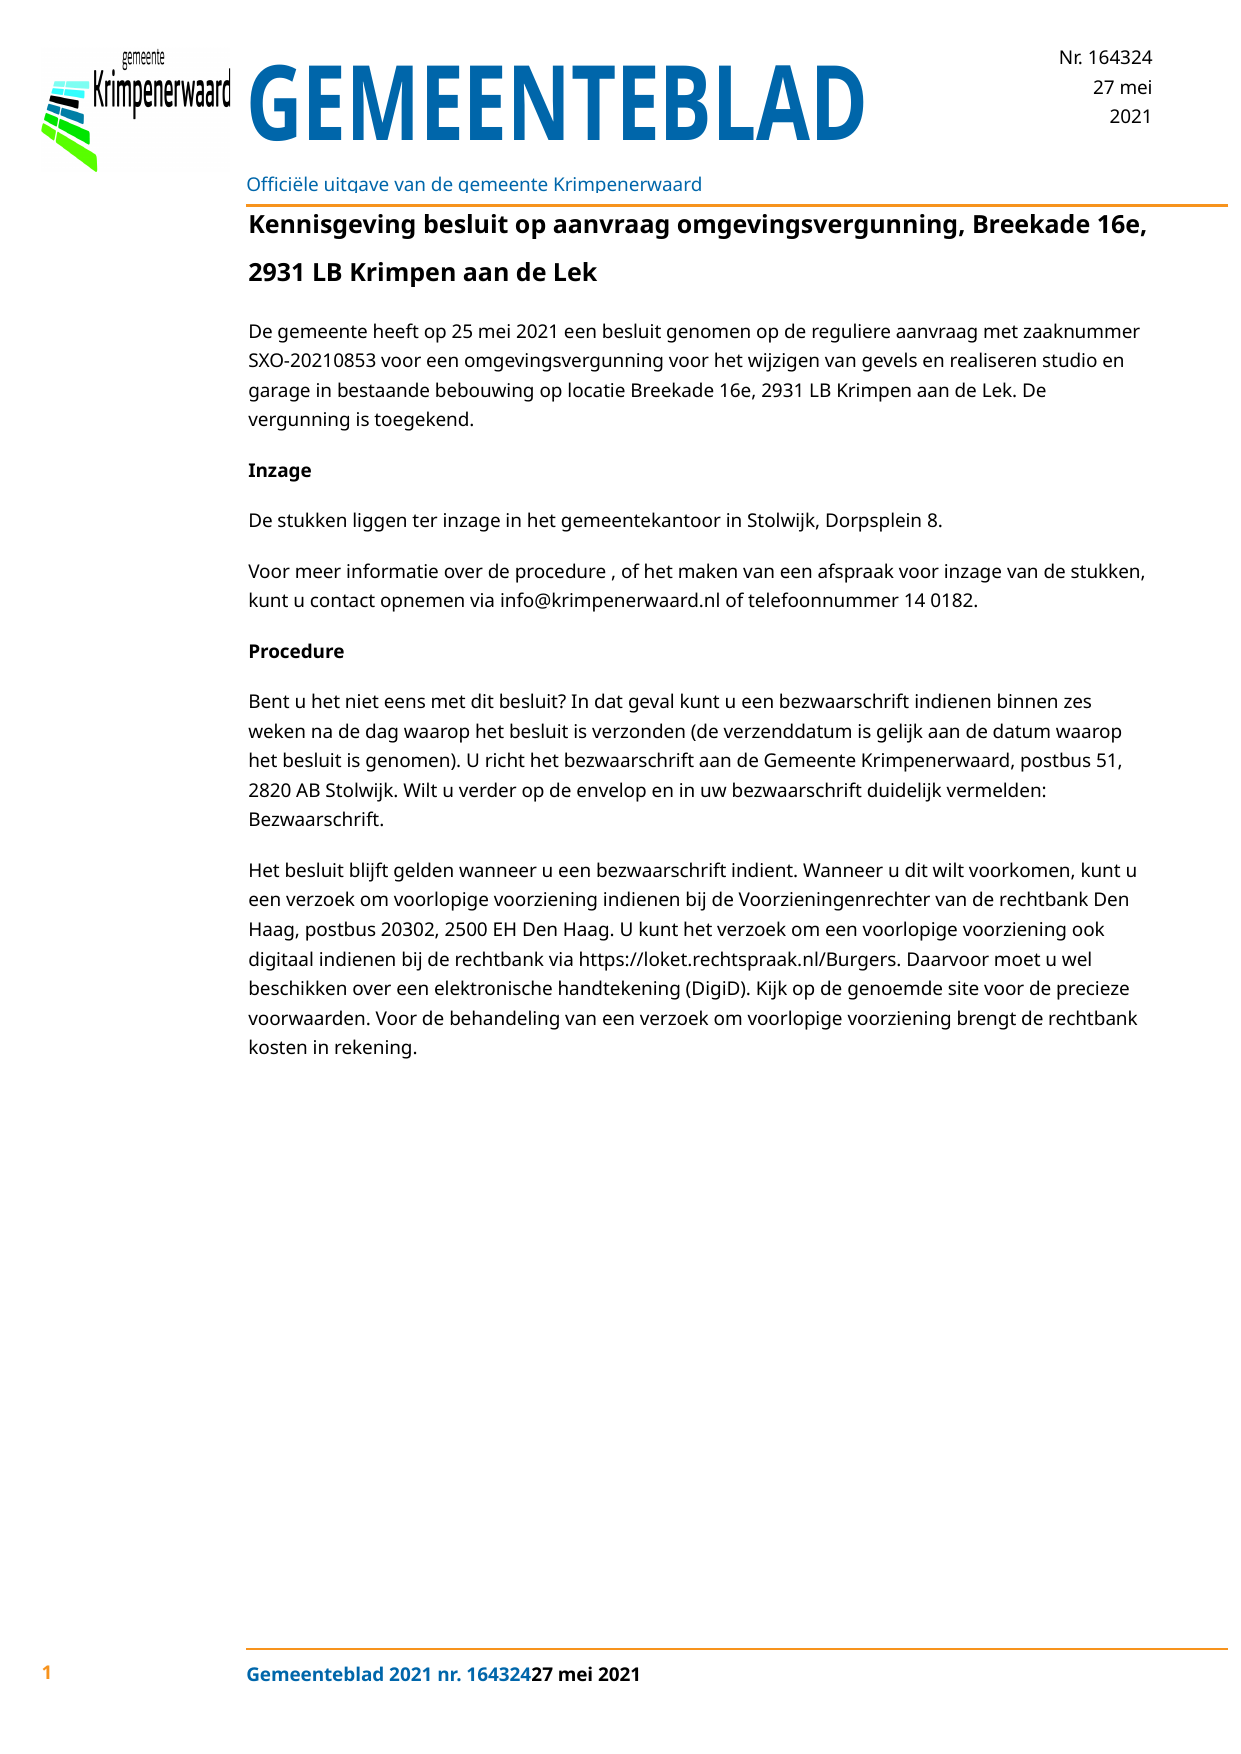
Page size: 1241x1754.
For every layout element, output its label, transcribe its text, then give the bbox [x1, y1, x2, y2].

text Voor meer informatie over de procedure , of het maken van een afspraak voor inzage van de stukken, kunt u contact opnemen via info@krimpenerwaard.nl of telefoonnummer 14 0182. [248, 558, 1152, 613]
text Bent u het niet eens met dit besluit? In dat geval kunt u een bezwaarschrift indienen binnen zes weken na de dag waarop het besluit is verzonden (de verzenddatum is gelijk aan de datum waarop het besluit is genomen). U richt het bezwaarschrift aan de Gemeente Krimpenerwaard, postbus 51, 2820 AB Stolwijk. Wilt u verder op de envelop en in uw bezwaarschrift duidelijk vermelden: Bezwaarschrift. [248, 688, 1152, 832]
text Procedure [248, 638, 1152, 664]
text Het besluit blijft gelden wanneer u een bezwaarschrift indient. Wanneer u dit wilt voorkomen, kunt u een verzoek om voorlopige voorziening indienen bij de Voorzieningenrechter van de rechtbank Den Haag, postbus 20302, 2500 EH Den Haag. U kunt het verzoek om een voorlopige voorziening ook digitaal indienen bij de rechtbank via https://loket.rechtspraak.nl/Burgers. Daarvoor moet u wel beschikken over een elektronische handtekening (DigiD). Kijk op de genoemde site voor de precieze voorwaarden. Voor de behandeling van een verzoek om voorlopige voorziening brengt de rechtbank kosten in rekening. [248, 857, 1152, 1060]
text Kennisgeving besluit op aanvraag omgevingsvergunning, Breekade 16e, 2931 LB Krimpen aan de Lek [248, 207, 1152, 288]
text De gemeente heeft op 25 mei 2021 een besluit genomen op de reguliere aanvraag met zaaknummer SXO-20210853 voor een omgevingsvergunning voor het wijzigen van gevels en realiseren studio en garage in bestaande bebouwing op locatie Breekade 16e, 2931 LB Krimpen aan de Lek. De vergunning is toegekend. [248, 318, 1152, 432]
picture [41, 47, 231, 172]
text De stukken liggen ter inzage in het gemeentekantoor in Stolwijk, Dorpsplein 8. [248, 507, 1152, 533]
text Inzage [248, 457, 1152, 483]
